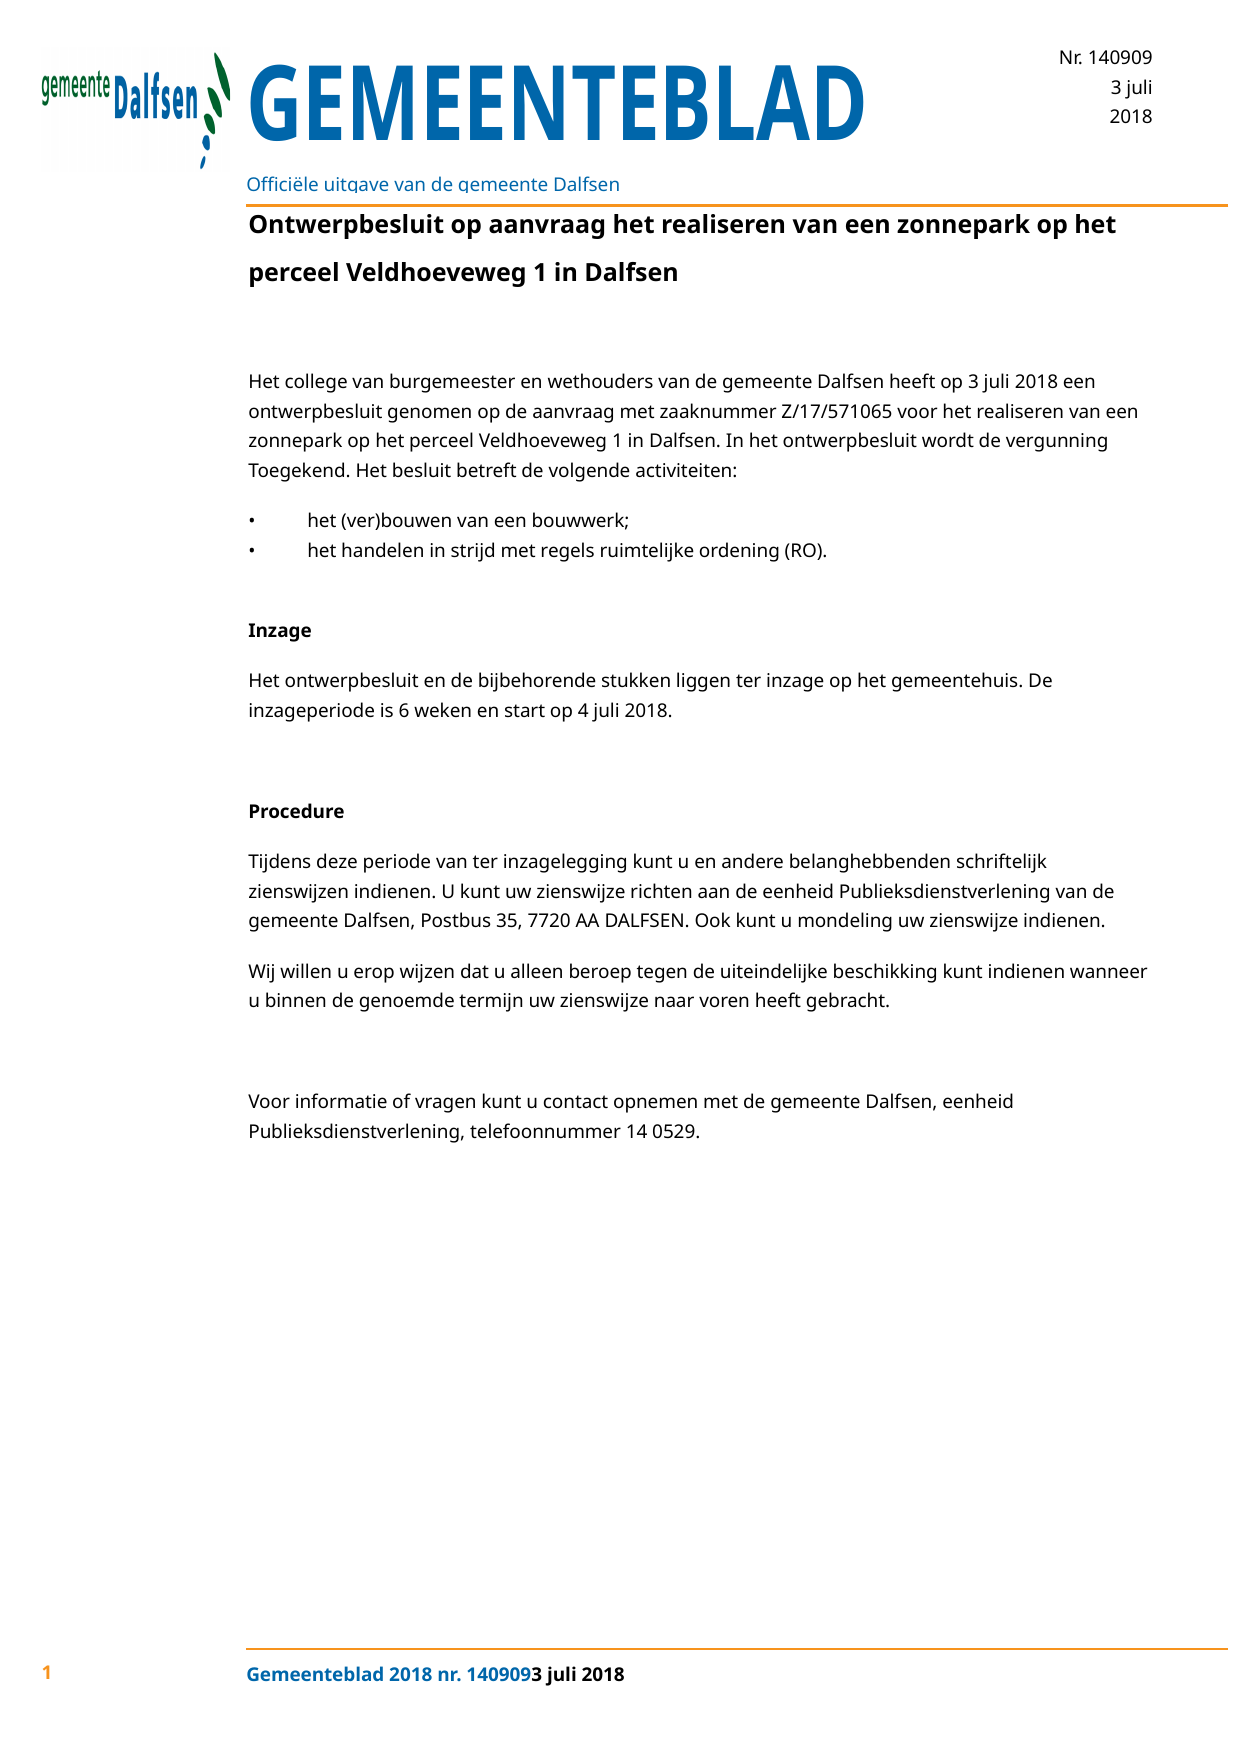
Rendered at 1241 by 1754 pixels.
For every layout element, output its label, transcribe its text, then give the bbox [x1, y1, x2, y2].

text Inzage [248, 617, 1152, 643]
list het handelen in strijd met regels ruimtelijke ordening (RO). [248, 537, 1152, 563]
text Procedure [248, 798, 1152, 824]
text Het college van burgemeester en wethouders van de gemeente Dalfsen heeft op 3 juli 2018 een ontwerpbesluit genomen op de aanvraag met zaaknummer Z/17/571065 voor het realiseren van een zonnepark op het perceel Veldhoeveweg 1 in Dalfsen. In het ontwerpbesluit wordt de vergunning Toegekend. Het besluit betreft de volgende activiteiten: [248, 368, 1152, 483]
list het (ver)bouwen van een bouwwerk; [248, 507, 1152, 533]
text Wij willen u erop wijzen dat u alleen beroep tegen de uiteindelijke beschikking kunt indienen wanneer u binnen de genoemde termijn uw zienswijze naar voren heeft gebracht. [248, 958, 1152, 1013]
text Het ontwerpbesluit en de bijbehorende stukken liggen ter inzage op het gemeentehuis. De inzageperiode is 6 weken en start op 4 juli 2018. [248, 667, 1152, 723]
text Tijdens deze periode van ter inzagelegging kunt u en andere belanghebbenden schriftelijk zienswijzen indienen. U kunt uw zienswijze richten aan de eenheid Publieksdienstverlening van de gemeente Dalfsen, Postbus 35, 7720 AA DALFSEN. Ook kunt u mondeling uw zienswijze indienen. [248, 848, 1152, 933]
text Ontwerpbesluit op aanvraag het realiseren van een zonnepark op het perceel Veldhoeveweg 1 in Dalfsen [248, 207, 1152, 288]
text Voor informatie of vragen kunt u contact opnemen met de gemeente Dalfsen, eenheid Publieksdienstverlening, telefoonnummer 14 0529. [248, 1088, 1152, 1144]
picture [41, 47, 231, 172]
